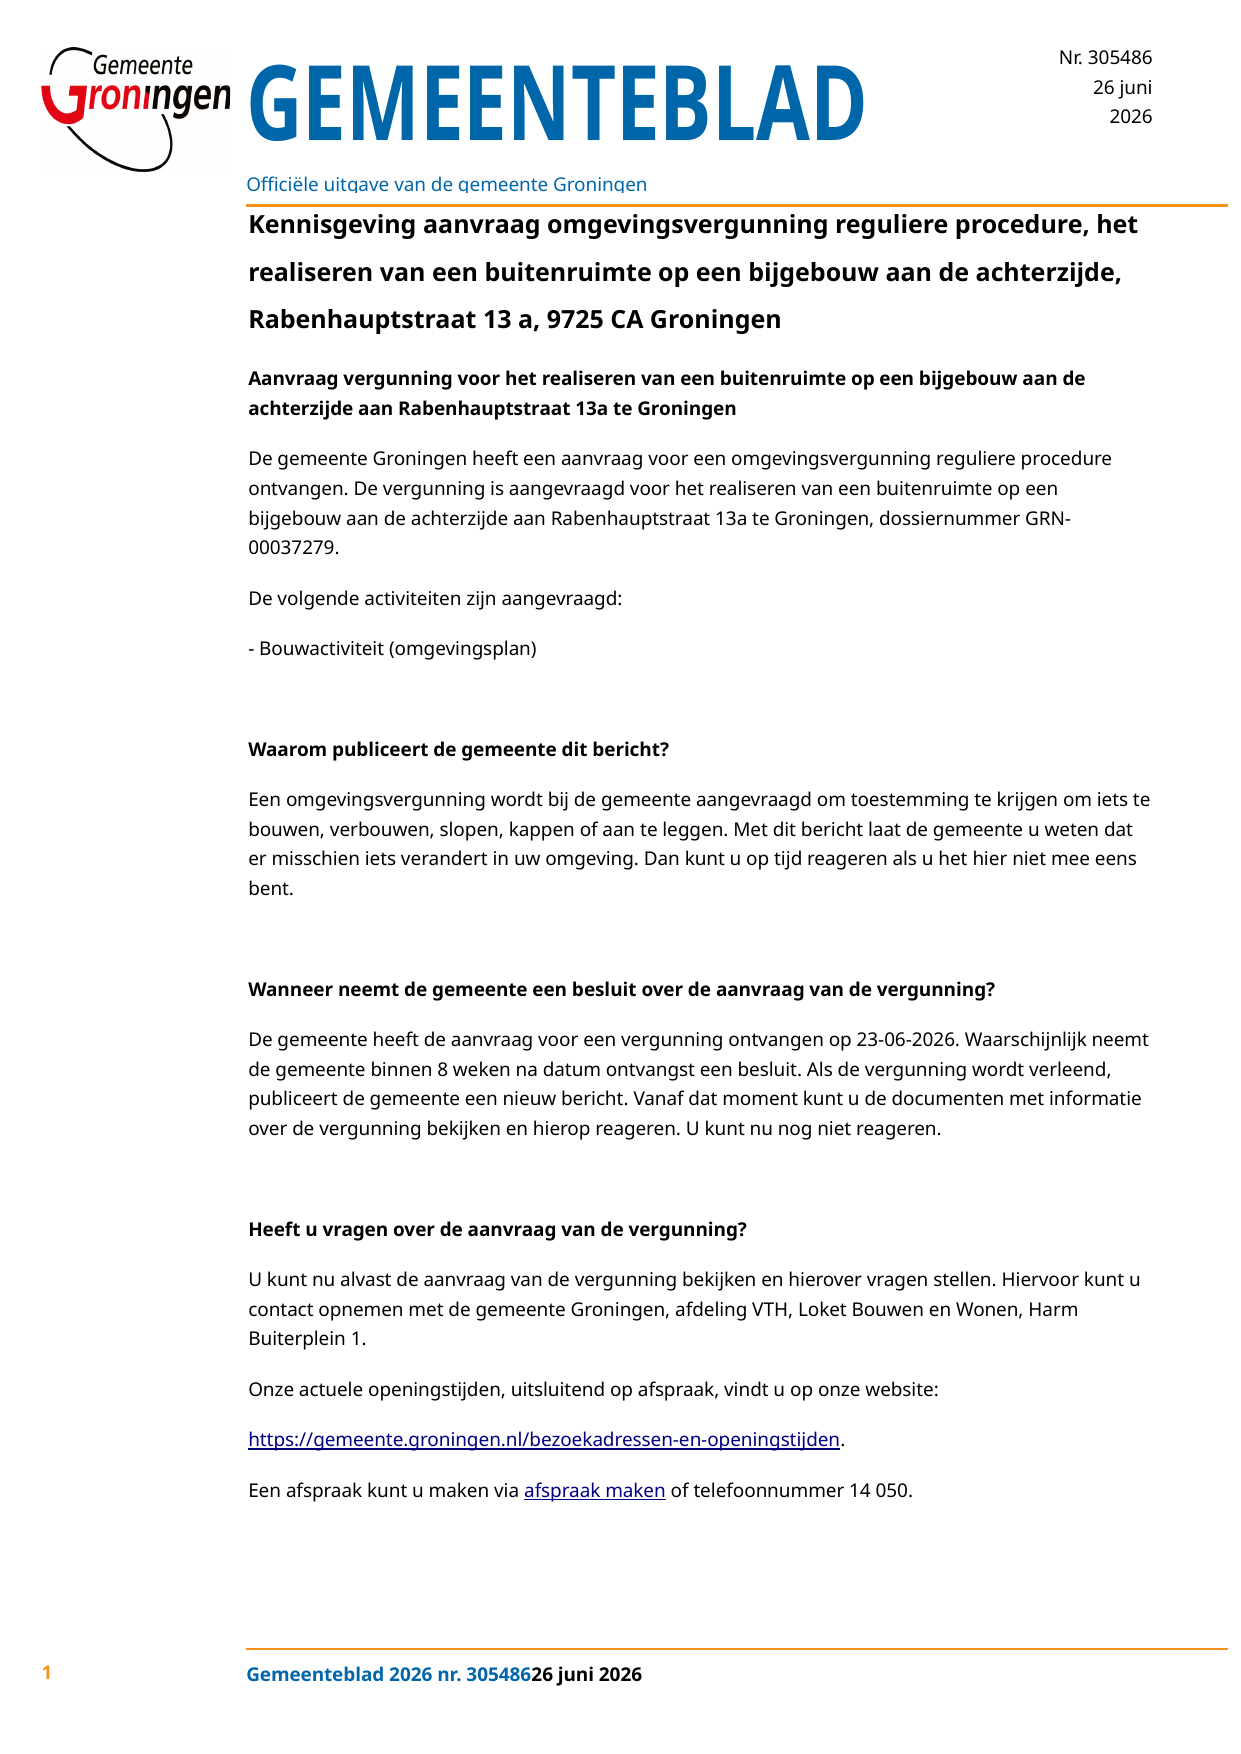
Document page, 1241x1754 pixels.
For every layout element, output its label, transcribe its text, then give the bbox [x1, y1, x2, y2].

text Onze actuele openingstijden, uitsluitend op afspraak, vindt u op onze website: [248, 1376, 1152, 1402]
text https://gemeente.groningen.nl/bezoekadressen-en-openingstijden. [248, 1426, 1152, 1452]
text - Bouwactiviteit (omgevingsplan) [248, 635, 1152, 661]
text Waarom publiceert de gemeente dit bericht? [248, 736, 1152, 762]
text Wanneer neemt de gemeente een besluit over de aanvraag van de vergunning? [248, 976, 1152, 1002]
text Een omgevingsvergunning wordt bij de gemeente aangevraagd om toestemming te krijgen om iets te bouwen, verbouwen, slopen, kappen of aan te leggen. Met dit bericht laat de gemeente u weten dat er misschien iets verandert in uw omgeving. Dan kunt u op tijd reageren als u het hier niet mee eens bent. [248, 786, 1152, 901]
text De gemeente Groningen heeft een aanvraag voor een omgevingsvergunning reguliere procedure ontvangen. De vergunning is aangevraagd voor het realiseren van een buitenruimte op een bijgebouw aan de achterzijde aan Rabenhauptstraat 13a te Groningen, dossiernummer GRN-00037279. [248, 446, 1152, 560]
text Kennisgeving aanvraag omgevingsvergunning reguliere procedure, het realiseren van een buitenruimte op een bijgebouw aan de achterzijde, Rabenhauptstraat 13 a, 9725 CA Groningen [248, 207, 1152, 336]
text Een afspraak kunt u maken via afspraak maken of telefoonnummer 14 050. [248, 1477, 1152, 1502]
text De volgende activiteiten zijn aangevraagd: [248, 585, 1152, 610]
text Aanvraag vergunning voor het realiseren van een buitenruimte op een bijgebouw aan de achterzijde aan Rabenhauptstraat 13a te Groningen [248, 366, 1152, 421]
text Heeft u vragen over de aanvraag van de vergunning? [248, 1216, 1152, 1242]
picture [41, 47, 231, 172]
text De gemeente heeft de aanvraag voor een vergunning ontvangen op 23-06-2026. Waarschijnlijk neemt de gemeente binnen 8 weken na datum ontvangst een besluit. Als de vergunning wordt verleend, publiceert de gemeente een nieuw bericht. Vanaf dat moment kunt u de documenten met informatie over de vergunning bekijken en hierop reageren. U kunt nu nog niet reageren. [248, 1026, 1152, 1141]
text U kunt nu alvast de aanvraag van de vergunning bekijken en hierover vragen stellen. Hiervoor kunt u contact opnemen met de gemeente Groningen, afdeling VTH, Loket Bouwen en Wonen, Harm Buiterplein 1. [248, 1266, 1152, 1351]
